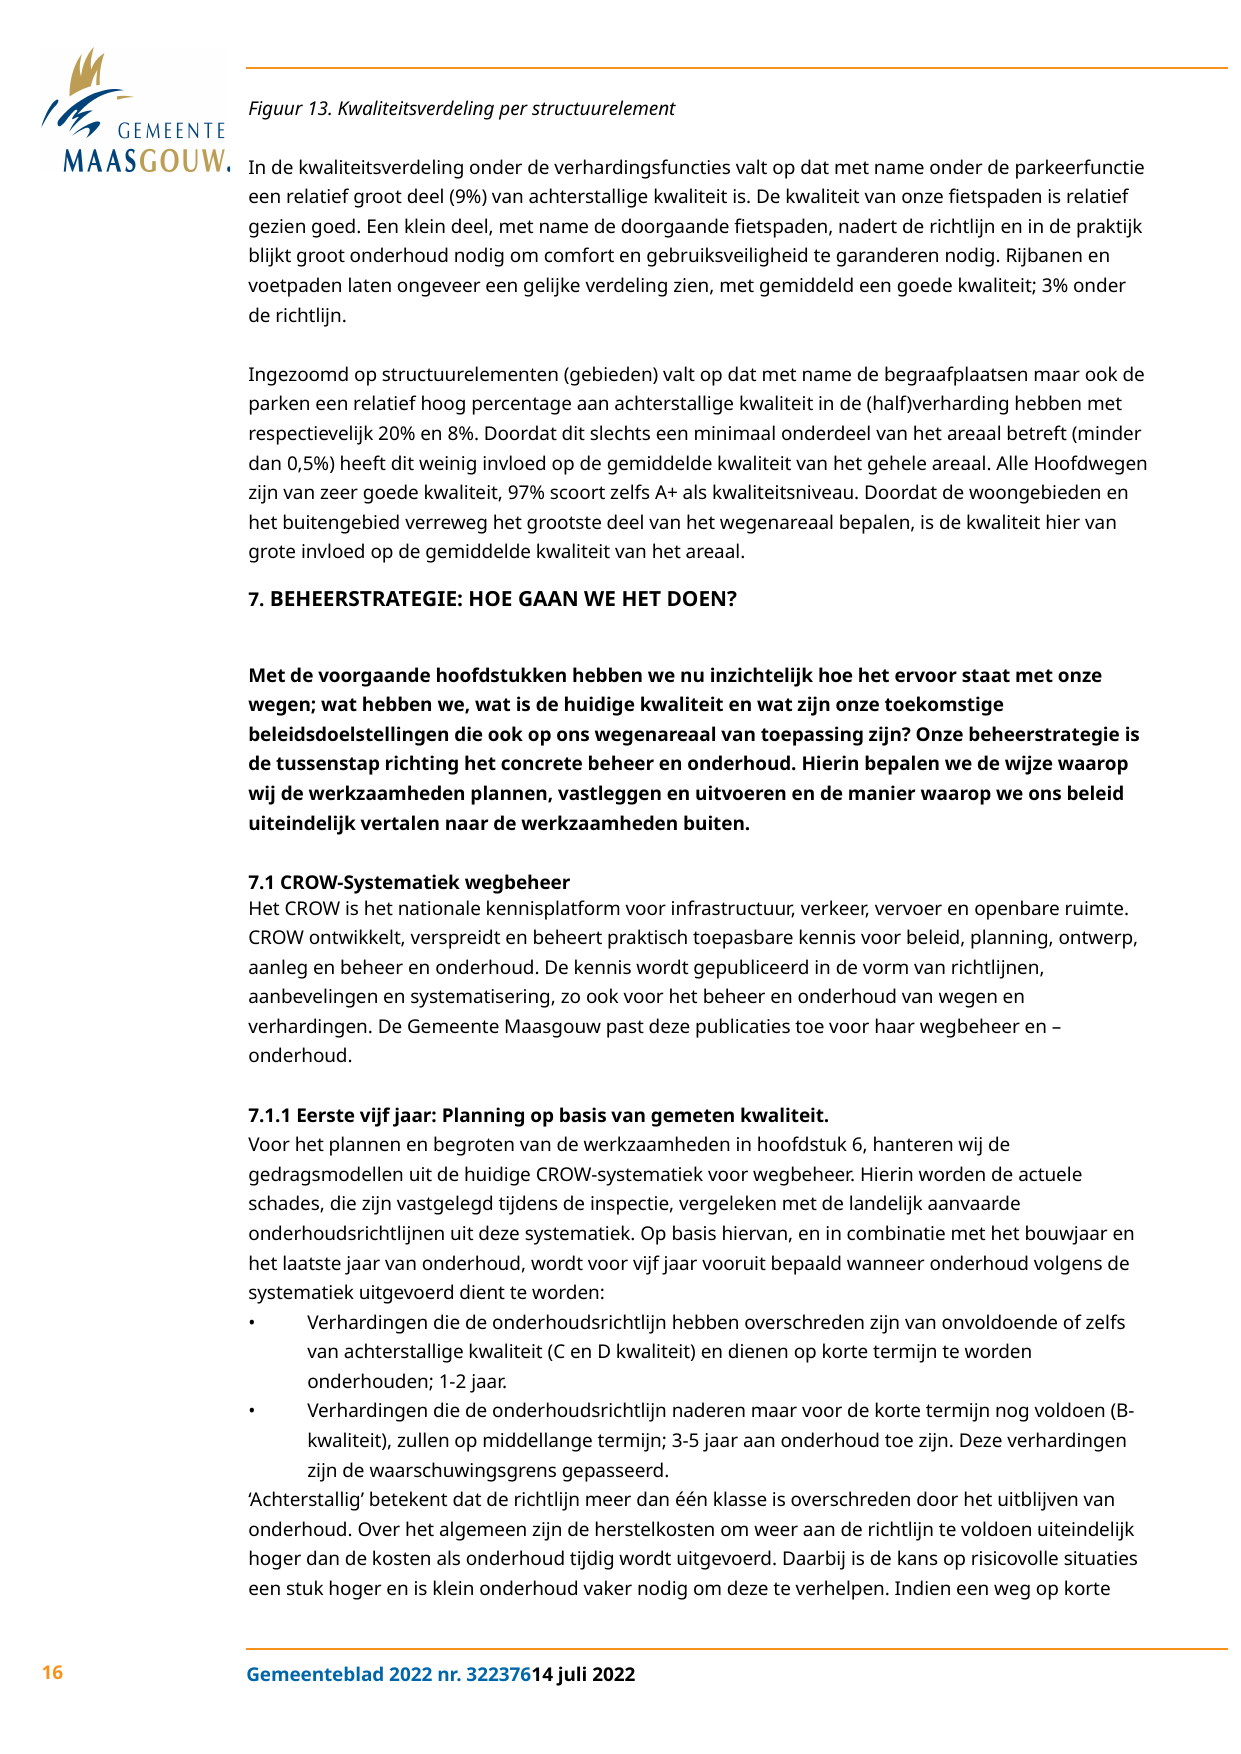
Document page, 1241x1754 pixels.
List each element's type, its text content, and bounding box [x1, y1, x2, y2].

text Figuur 13. Kwaliteitsverdeling per structuurelement [248, 95, 1152, 121]
text Voor het plannen en begroten van de werkzaamheden in hoofdstuk 6, hanteren wij de gedragsmodellen uit de huidige CROW-systematiek voor wegbeheer. Hierin worden de actuele schades, die zijn vastgelegd tijdens de inspectie, vergeleken met de landelijk aanvaarde onderhoudsrichtlijnen uit deze systematiek. Op basis hiervan, en in combinatie met het bouwjaar en het laatste jaar van onderhoud, wordt voor vijf jaar vooruit bepaald wanneer onderhoud volgens de systematiek uitgevoerd dient te worden: [248, 1131, 1152, 1305]
text Het CROW is het nationale kennisplatform voor infrastructuur, verkeer, vervoer en openbare ruimte. CROW ontwikkelt, verspreidt en beheert praktisch toepasbare kennis voor beleid, planning, ontwerp, aanleg en beheer en onderhoud. De kennis wordt gepubliceerd in de vorm van richtlijnen, aanbevelingen en systematisering, zo ook voor het beheer en onderhoud van wegen en verhardingen. De Gemeente Maasgouw past deze publicaties toe voor haar wegbeheer en –onderhoud. [248, 895, 1152, 1068]
list Verhardingen die de onderhoudsrichtlijn naderen maar voor de korte termijn nog voldoen (B-kwaliteit), zullen op middellange termijn; 3-5 jaar aan onderhoud toe zijn. Deze verhardingen zijn de waarschuwingsgrens gepasseerd. [248, 1398, 1152, 1482]
text Ingezoomd op structuurelementen (gebieden) valt op dat met name de begraafplaatsen maar ook de parken een relatief hoog percentage aan achterstallige kwaliteit in de (half)verharding hebben met respectievelijk 20% en 8%. Doordat dit slechts een minimaal onderdeel van het areaal betreft (minder dan 0,5%) heeft dit weinig invloed op de gemiddelde kwaliteit van het gehele areaal. Alle Hoofdwegen zijn van zeer goede kwaliteit, 97% scoort zelfs A+ als kwaliteitsniveau. Doordat de woongebieden en het buitengebied verreweg het grootste deel van het wegenareaal bepalen, is de kwaliteit hier van grote invloed op de gemiddelde kwaliteit van het areaal. [248, 361, 1152, 564]
text In de kwaliteitsverdeling onder de verhardingsfuncties valt op dat met name onder de parkeerfunctie een relatief groot deel (9%) van achterstallige kwaliteit is. De kwaliteit van onze fietspaden is relatief gezien goed. Een klein deel, met name de doorgaande fietspaden, nadert de richtlijn en in de praktijk blijkt groot onderhoud nodig om comfort en gebruiksveiligheid te garanderen nodig. Rijbanen en voetpaden laten ongeveer een gelijke verdeling zien, met gemiddeld een goede kwaliteit; 3% onder de richtlijn. [248, 154, 1152, 328]
text 7.1 CROW-Systematiek wegbeheer [248, 869, 1152, 895]
list Verhardingen die de onderhoudsrichtlijn hebben overschreden zijn van onvoldoende of zelfs van achterstallige kwaliteit (C en D kwaliteit) en dienen op korte termijn te worden onderhouden; 1-2 jaar. [248, 1309, 1152, 1394]
picture [41, 47, 231, 172]
text 7.1.1 Eerste vijf jaar: Planning op basis van gemeten kwaliteit. [248, 1102, 1152, 1127]
text 7. BEHEERSTRATEGIE: HOE GAAN WE HET DOEN? [248, 584, 1152, 613]
text ‘Achterstallig’ betekent dat de richtlijn meer dan één klasse is overschreden door het uitblijven van onderhoud. Over het algemeen zijn de herstelkosten om weer aan de richtlijn te voldoen uiteindelijk hoger dan de kosten als onderhoud tijdig wordt uitgevoerd. Daarbij is de kans op risicovolle situaties een stuk hoger en is klein onderhoud vaker nodig om deze te verhelpen. Indien een weg op korte [248, 1486, 1152, 1601]
text Met de voorgaande hoofdstukken hebben we nu inzichtelijk hoe het ervoor staat met onze wegen; wat hebben we, wat is de huidige kwaliteit en wat zijn onze toekomstige beleidsdoelstellingen die ook op ons wegenareaal van toepassing zijn? Onze beheerstrategie is de tussenstap richting het concrete beheer en onderhoud. Hierin bepalen we de wijze waarop wij de werkzaamheden plannen, vastleggen en uitvoeren en de manier waarop we ons beleid uiteindelijk vertalen naar de werkzaamheden buiten. [248, 662, 1152, 836]
